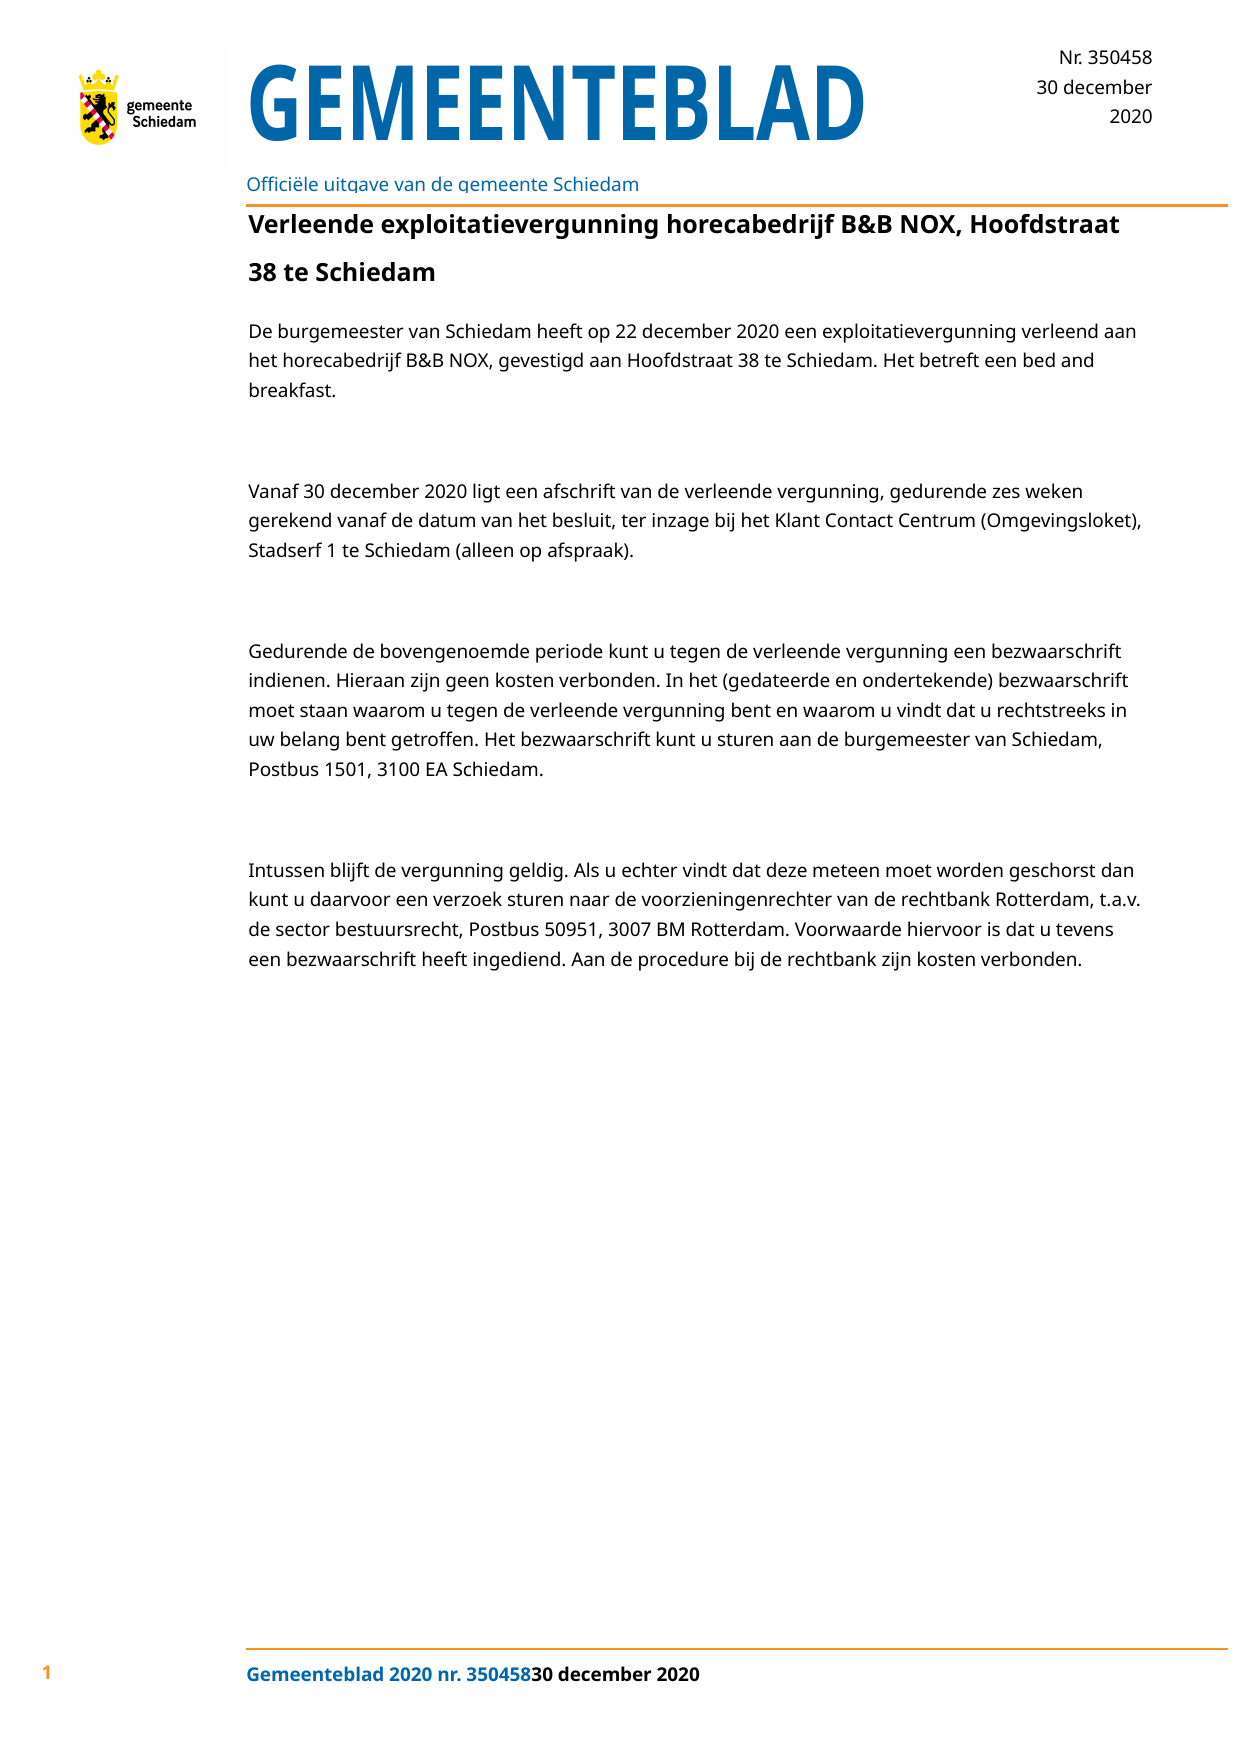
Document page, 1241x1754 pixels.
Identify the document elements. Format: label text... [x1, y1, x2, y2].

text Verleende exploitatievergunning horecabedrijf B&B NOX, Hoofdstraat 38 te Schiedam [248, 207, 1152, 288]
picture [41, 47, 231, 172]
text Gedurende de bovengenoemde periode kunt u tegen de verleende vergunning een bezwaarschrift indienen. Hieraan zijn geen kosten verbonden. In het (gedateerde en ondertekende) bezwaarschrift moet staan waarom u tegen de verleende vergunning bent en waarom u vindt dat u rechtstreeks in uw belang bent getroffen. Het bezwaarschrift kunt u sturen aan de burgemeester van Schiedam, Postbus 1501, 3100 EA Schiedam. [248, 638, 1152, 782]
text De burgemeester van Schiedam heeft op 22 december 2020 een exploitatievergunning verleend aan het horecabedrijf B&B NOX, gevestigd aan Hoofdstraat 38 te Schiedam. Het betreft een bed and breakfast. [248, 318, 1152, 403]
text Vanaf 30 december 2020 ligt een afschrift van de verleende vergunning, gedurende zes weken gerekend vanaf de datum van het besluit, ter inzage bij het Klant Contact Centrum (Omgevingsloket), Stadserf 1 te Schiedam (alleen op afspraak). [248, 478, 1152, 563]
text Intussen blijft de vergunning geldig. Als u echter vindt dat deze meteen moet worden geschorst dan kunt u daarvoor een verzoek sturen naar de voorzieningenrechter van de rechtbank Rotterdam, t.a.v. de sector bestuursrecht, Postbus 50951, 3007 BM Rotterdam. Voorwaarde hiervoor is dat u tevens een bezwaarschrift heeft ingediend. Aan de procedure bij de rechtbank zijn kosten verbonden. [248, 857, 1152, 972]
